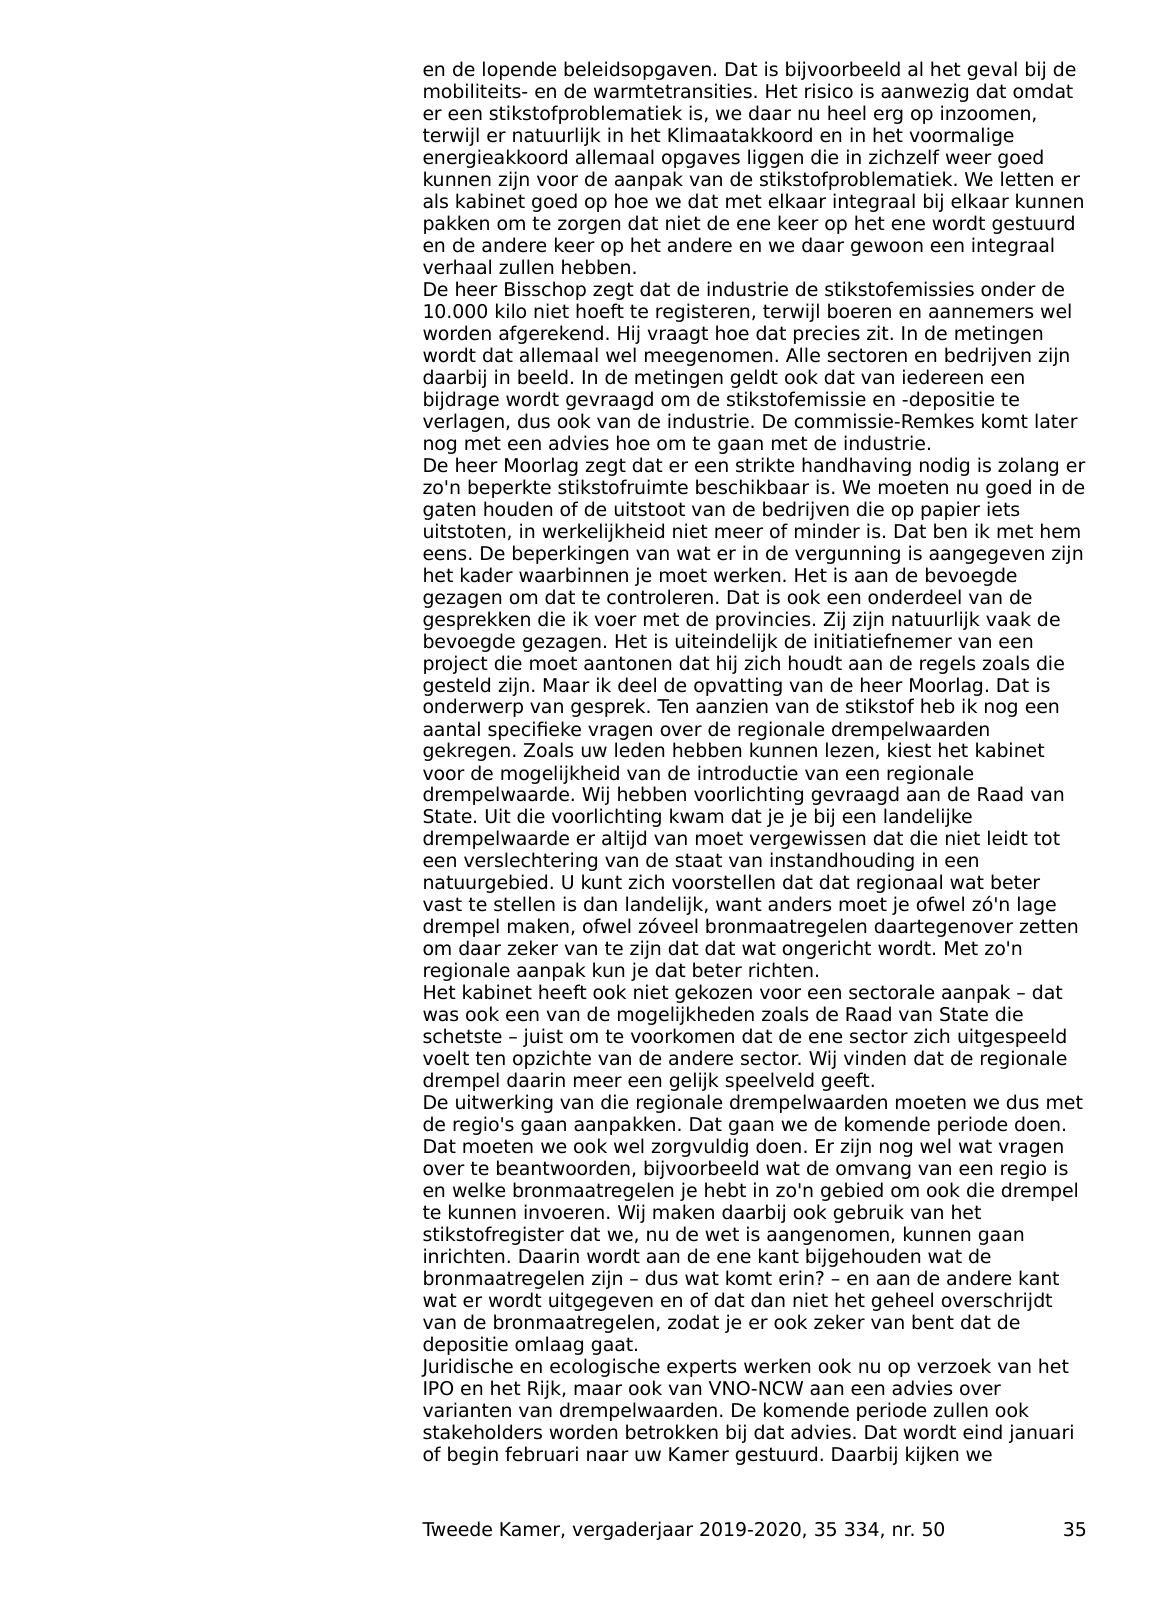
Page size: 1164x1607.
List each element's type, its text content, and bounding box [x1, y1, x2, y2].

text Juridische en ecologische experts werken ook nu op verzoek van het IPO en het Rijk, maar ook van VNO-NCW aan een advies over varianten van drempelwaarden. De komende periode zullen ook stakeholders worden betrokken bij dat advies. Dat wordt eind januari of begin februari naar uw Kamer gestuurd. Daarbij kijken we [422, 1356, 1087, 1466]
text De heer Moorlag zegt dat er een strikte handhaving nodig is zolang er zo'n beperkte stikstofruimte beschikbaar is. We moeten nu goed in de gaten houden of de uitstoot van de bedrijven die op papier iets uitstoten, in werkelijkheid niet meer of minder is. Dat ben ik met hem eens. De beperkingen van wat er in de vergunning is aangegeven zijn het kader waarbinnen je moet werken. Het is aan de bevoegde gezagen om dat te controleren. Dat is ook een onderdeel van de gesprekken die ik voer met de provincies. Zij zijn natuurlijk vaak de bevoegde gezagen. Het is uiteindelijk de initiatiefnemer van een project die moet aantonen dat hij zich houdt aan de regels zoals die gesteld zijn. Maar ik deel de opvatting van de heer Moorlag. Dat is onderwerp van gesprek. Ten aanzien van de stikstof heb ik nog een aantal specifieke vragen over de regionale drempelwaarden gekregen. Zoals uw leden hebben kunnen lezen, kiest het kabinet voor de mogelijkheid van de introductie van een regionale drempelwaarde. Wij hebben voorlichting gevraagd aan de Raad van State. Uit die voorlichting kwam dat je je bij een landelijke drempelwaarde er altijd van moet vergewissen dat die niet leidt tot een verslechtering van de staat van instandhouding in een natuurgebied. U kunt zich voorstellen dat dat regionaal wat beter vast te stellen is dan landelijk, want anders moet je ofwel zó'n lage drempel maken, ofwel zóveel bronmaatregelen daartegenover zetten om daar zeker van te zijn dat dat wat ongericht wordt. Met zo'n regionale aanpak kun je dat beter richten. [422, 455, 1087, 982]
text Het kabinet heeft ook niet gekozen voor een sectorale aanpak – dat was ook een van de mogelijkheden zoals de Raad van State die schetste – juist om te voorkomen dat de ene sector zich uitgespeeld voelt ten opzichte van de andere sector. Wij vinden dat de regionale drempel daarin meer een gelijk speelveld geeft. [422, 982, 1087, 1092]
text De heer Bisschop zegt dat de industrie de stikstofemissies onder de 10.000 kilo niet hoeft te registeren, terwijl boeren en aannemers wel worden afgerekend. Hij vraagt hoe dat precies zit. In de metingen wordt dat allemaal wel meegenomen. Alle sectoren en bedrijven zijn daarbij in beeld. In de metingen geldt ook dat van iedereen een bijdrage wordt gevraagd om de stikstofemissie en -depositie te verlagen, dus ook van de industrie. De commissie-Remkes komt later nog met een advies hoe om te gaan met de industrie. [422, 279, 1087, 455]
text De uitwerking van die regionale drempelwaarden moeten we dus met de regio's gaan aanpakken. Dat gaan we de komende periode doen. Dat moeten we ook wel zorgvuldig doen. Er zijn nog wel wat vragen over te beantwoorden, bijvoorbeeld wat de omvang van een regio is en welke bronmaatregelen je hebt in zo'n gebied om ook die drempel te kunnen invoeren. Wij maken daarbij ook gebruik van het stikstofregister dat we, nu de wet is aangenomen, kunnen gaan inrichten. Daarin wordt aan de ene kant bijgehouden wat de bronmaatregelen zijn – dus wat komt erin? – en aan de andere kant wat er wordt uitgegeven en of dat dan niet het geheel overschrijdt van de bronmaatregelen, zodat je er ook zeker van bent dat de depositie omlaag gaat. [422, 1092, 1087, 1356]
text en de lopende beleidsopgaven. Dat is bijvoorbeeld al het geval bij de mobiliteits- en de warmtetransities. Het risico is aanwezig dat omdat er een stikstofproblematiek is, we daar nu heel erg op inzoomen, terwijl er natuurlijk in het Klimaatakkoord en in het voormalige energieakkoord allemaal opgaves liggen die in zichzelf weer goed kunnen zijn voor de aanpak van de stikstofproblematiek. We letten er als kabinet goed op hoe we dat met elkaar integraal bij elkaar kunnen pakken om te zorgen dat niet de ene keer op het ene wordt gestuurd en de andere keer op het andere en we daar gewoon een integraal verhaal zullen hebben. [422, 59, 1087, 279]
